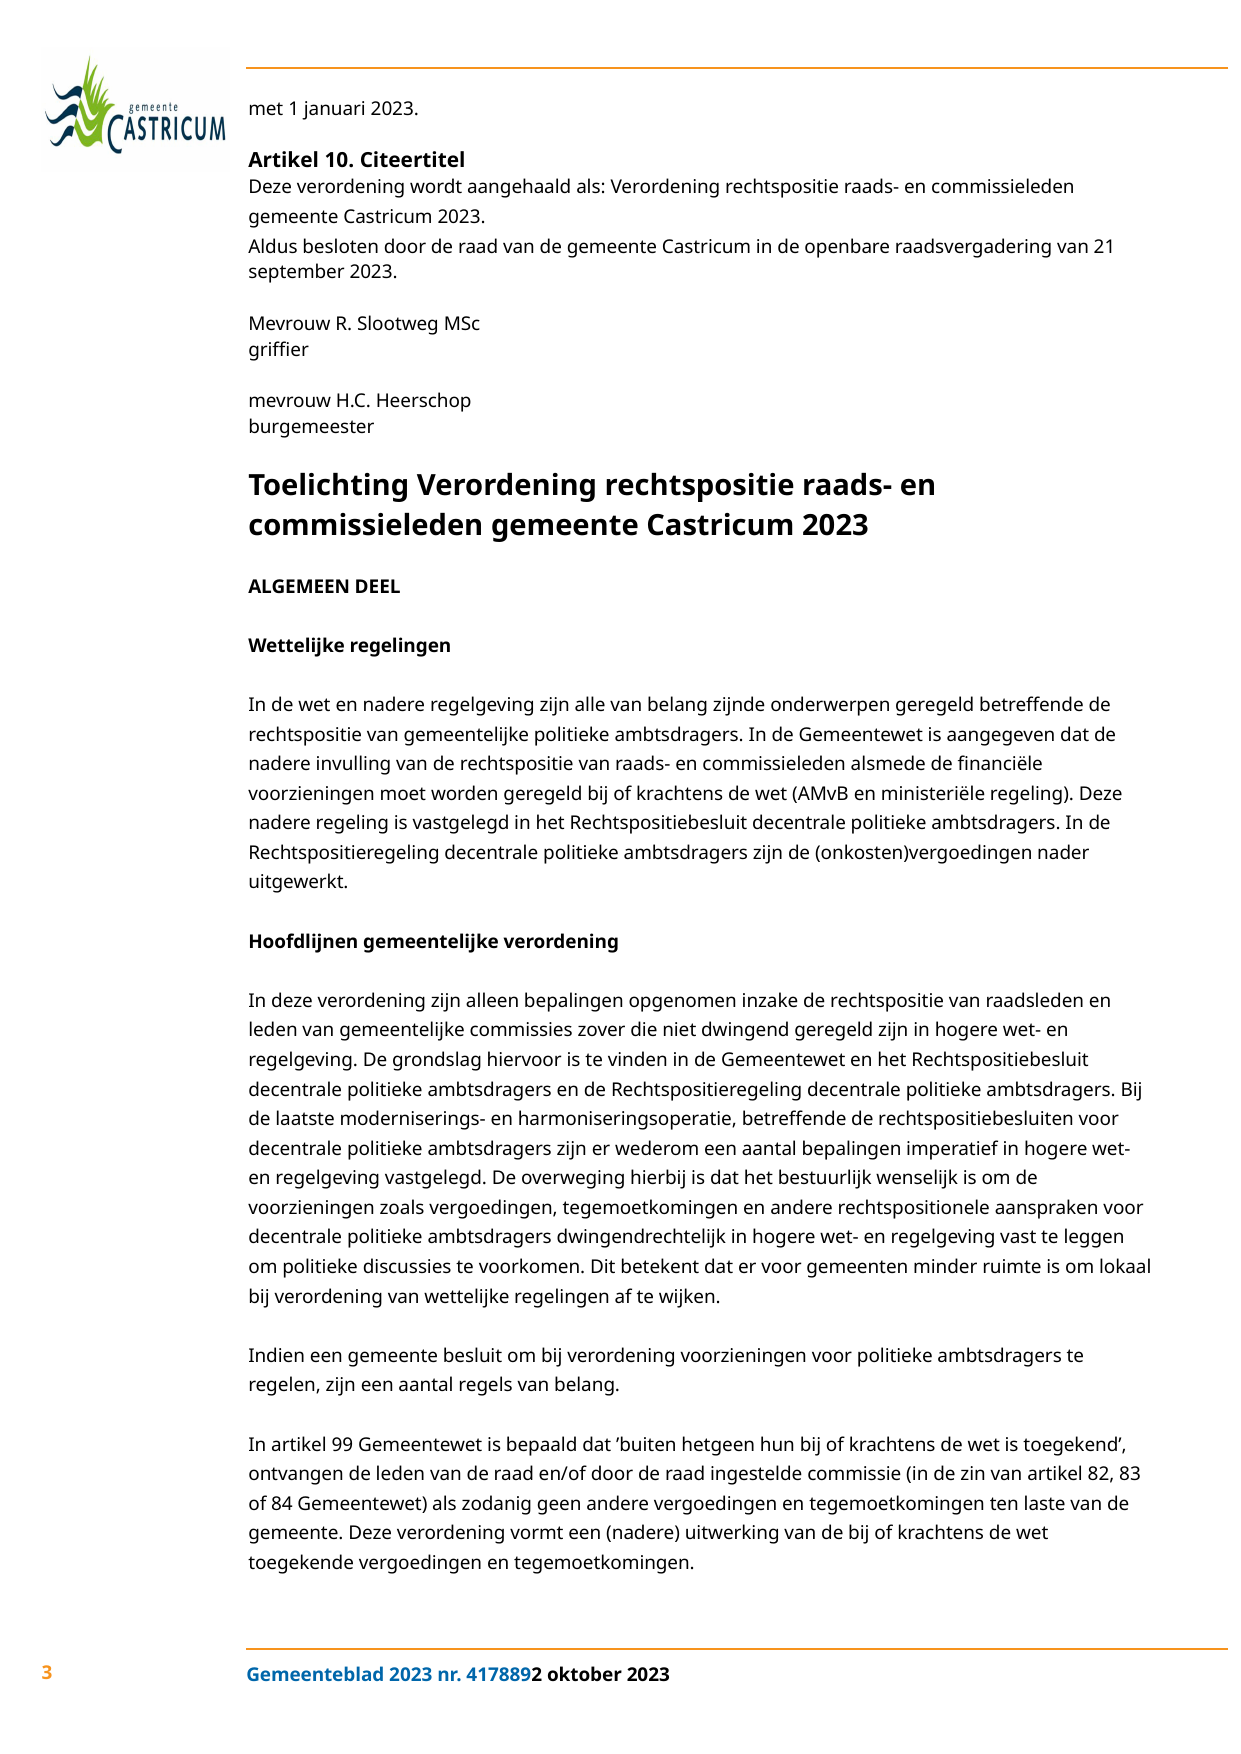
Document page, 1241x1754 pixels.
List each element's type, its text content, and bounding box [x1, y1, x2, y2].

text In artikel 99 Gemeentewet is bepaald dat ’buiten hetgeen hun bij of krachtens de wet is toegekend’, ontvangen de leden van de raad en/of door de raad ingestelde commissie (in de zin van artikel 82, 83 of 84 Gemeentewet) als zodanig geen andere vergoedingen en tegemoetkomingen ten laste van de gemeente. Deze verordening vormt een (nadere) uitwerking van de bij of krachtens de wet toegekende vergoedingen en tegemoetkomingen. [248, 1431, 1152, 1575]
text mevrouw H.C. Heerschop [248, 387, 1152, 413]
text Hoofdlijnen gemeentelijke verordening [248, 928, 1152, 954]
text Mevrouw R. Slootweg MSc [248, 310, 1152, 336]
text Aldus besloten door de raad van de gemeente Castricum in de openbare raadsvergadering van 21 september 2023. [248, 233, 1152, 284]
text met 1 januari 2023. [248, 95, 1152, 121]
text ALGEMEEN DEEL [248, 573, 1152, 599]
text griffier [248, 336, 1152, 361]
text burgemeester [248, 413, 1152, 439]
text In deze verordening zijn alleen bepalingen opgenomen inzake de rechtspositie van raadsleden en leden van gemeentelijke commissies zover die niet dwingend geregeld zijn in hogere wet- en regelgeving. De grondslag hiervoor is te vinden in de Gemeentewet en het Rechtspositiebesluit decentrale politieke ambtsdragers en de Rechtspositieregeling decentrale politieke ambtsdragers. Bij de laatste moderniserings- en harmoniseringsoperatie, betreffende de rechtspositiebesluiten voor decentrale politieke ambtsdragers zijn er wederom een aantal bepalingen imperatief in hogere wet- en regelgeving vastgelegd. De overweging hierbij is dat het bestuurlijk wenselijk is om de voorzieningen zoals vergoedingen, tegemoetkomingen en andere rechtspositionele aanspraken voor decentrale politieke ambtsdragers dwingendrechtelijk in hogere wet- en regelgeving vast te leggen om politieke discussies te voorkomen. Dit betekent dat er voor gemeenten minder ruimte is om lokaal bij verordening van wettelijke regelingen af te wijken. [248, 987, 1152, 1309]
text Indien een gemeente besluit om bij verordening voorzieningen voor politieke ambtsdragers te regelen, zijn een aantal regels van belang. [248, 1342, 1152, 1397]
text Wettelijke regelingen [248, 632, 1152, 658]
text Deze verordening wordt aangehaald als: Verordening rechtspositie raads- en commissieleden gemeente Castricum 2023. [248, 174, 1152, 229]
text Toelichting Verordening rechtspositie raads- en commissieleden gemeente Castricum 2023 [248, 464, 1152, 544]
text Artikel 10. Citeertitel [248, 145, 1152, 174]
picture [41, 47, 231, 172]
text In de wet en nadere regelgeving zijn alle van belang zijnde onderwerpen geregeld betreffende de rechtspositie van gemeentelijke politieke ambtsdragers. In de Gemeentewet is aangegeven dat de nadere invulling van de rechtspositie van raads- en commissieleden alsmede de financiële voorzieningen moet worden geregeld bij of krachtens de wet (AMvB en ministeriële regeling). Deze nadere regeling is vastgelegd in het Rechtspositiebesluit decentrale politieke ambtsdragers. In de Rechtspositieregeling decentrale politieke ambtsdragers zijn de (onkosten)vergoedingen nader uitgewerkt. [248, 691, 1152, 894]
